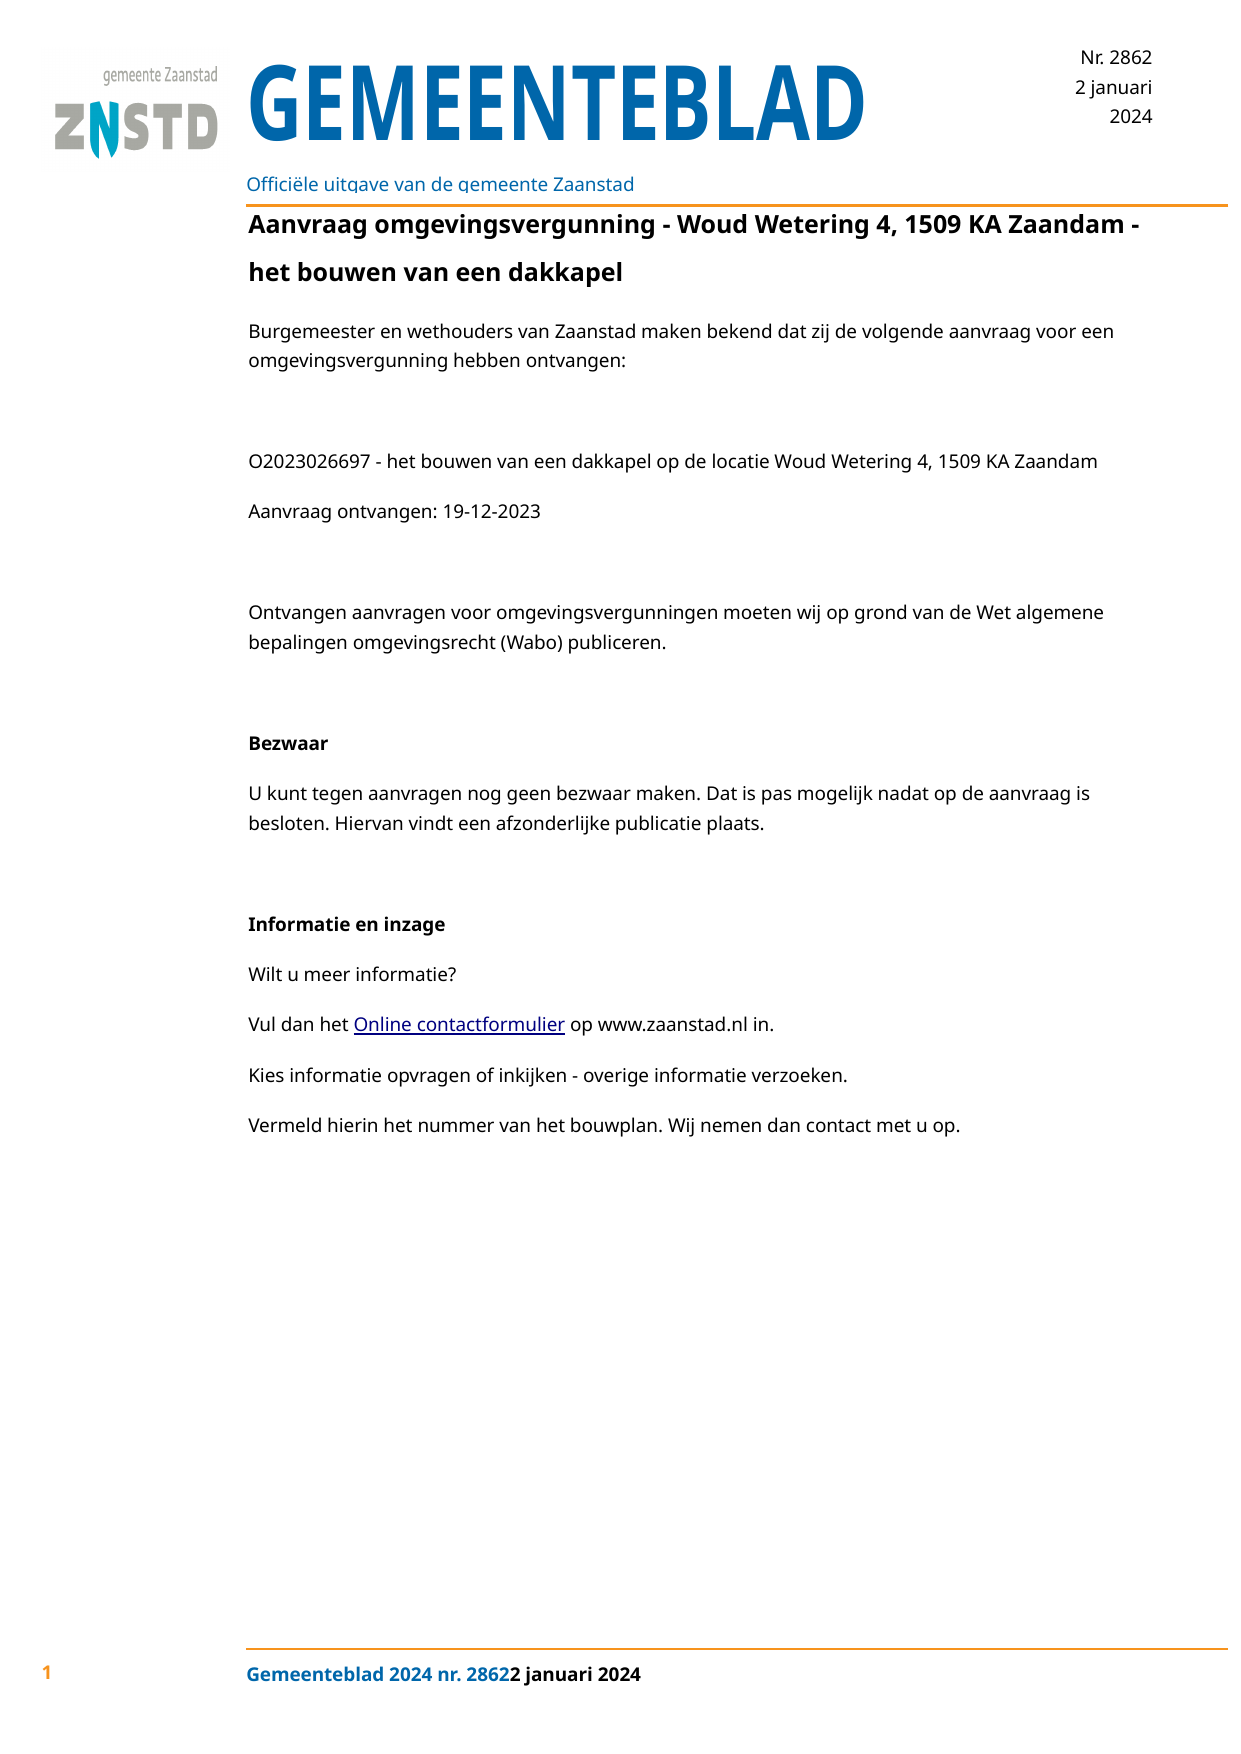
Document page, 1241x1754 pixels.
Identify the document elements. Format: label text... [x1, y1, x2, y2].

text Wilt u meer informatie? [248, 961, 1152, 987]
text Vul dan het Online contactformulier op www.zaanstad.nl in. [248, 1012, 1152, 1037]
text Aanvraag ontvangen: 19-12-2023 [248, 499, 1152, 524]
text Ontvangen aanvragen voor omgevingsvergunningen moeten wij op grond van de Wet algemene bepalingen omgevingsrecht (Wabo) publiceren. [248, 599, 1152, 655]
text Informatie en inzage [248, 911, 1152, 937]
text Aanvraag omgevingsvergunning - Woud Wetering 4, 1509 KA Zaandam - het bouwen van een dakkapel [248, 207, 1152, 288]
text Burgemeester en wethouders van Zaanstad maken bekend dat zij de volgende aanvraag voor een omgevingsvergunning hebben ontvangen: [248, 318, 1152, 373]
text Bezwaar [248, 730, 1152, 756]
picture [41, 47, 231, 172]
text O2023026697 - het bouwen van een dakkapel op de locatie Woud Wetering 4, 1509 KA Zaandam [248, 448, 1152, 474]
text U kunt tegen aanvragen nog geen bezwaar maken. Dat is pas mogelijk nadat op de aanvraag is besloten. Hiervan vindt een afzonderlijke publicatie plaats. [248, 780, 1152, 836]
text Kies informatie opvragen of inkijken - overige informatie verzoeken. [248, 1062, 1152, 1088]
text Vermeld hierin het nummer van het bouwplan. Wij nemen dan contact met u op. [248, 1112, 1152, 1138]
